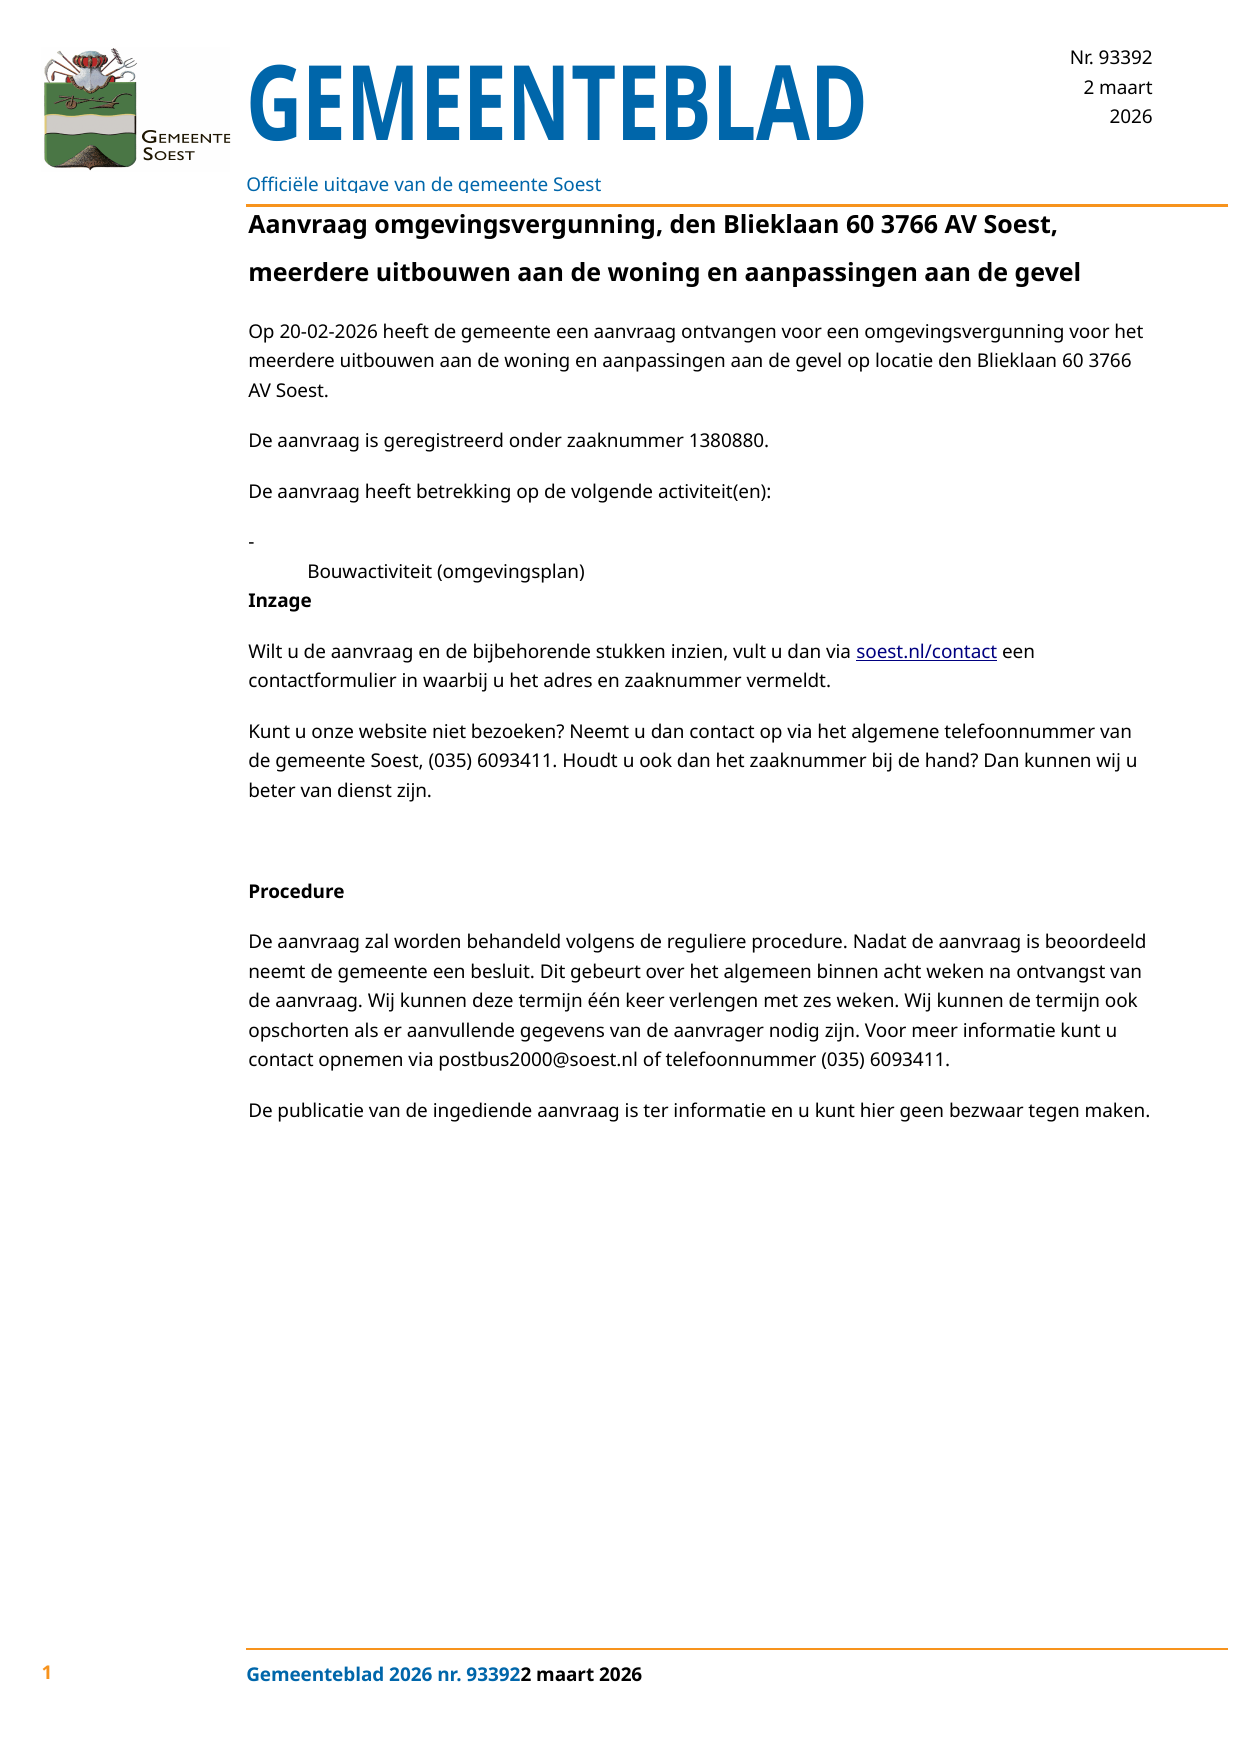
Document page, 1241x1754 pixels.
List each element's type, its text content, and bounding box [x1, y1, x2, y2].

text Wilt u de aanvraag en de bijbehorende stukken inzien, vult u dan via soest.nl/contact een contactformulier in waarbij u het adres en zaaknummer vermeldt. [248, 638, 1152, 693]
text Aanvraag omgevingsvergunning, den Blieklaan 60 3766 AV Soest, meerdere uitbouwen aan de woning en aanpassingen aan de gevel [248, 207, 1152, 288]
text De aanvraag zal worden behandeld volgens de reguliere procedure. Nadat de aanvraag is beoordeeld neemt de gemeente een besluit. Dit gebeurt over het algemeen binnen acht weken na ontvangst van de aanvraag. Wij kunnen deze termijn één keer verlengen met zes weken. Wij kunnen de termijn ook opschorten als er aanvullende gegevens van de aanvrager nodig zijn. Voor meer informatie kunt u contact opnemen via postbus2000@soest.nl of telefoonnummer (035) 6093411. [248, 928, 1152, 1072]
picture [41, 47, 231, 172]
text De aanvraag is geregistreerd onder zaaknummer 1380880. [248, 427, 1152, 453]
text Op 20-02-2026 heeft de gemeente een aanvraag ontvangen voor een omgevingsvergunning voor het meerdere uitbouwen aan de woning en aanpassingen aan de gevel op locatie den Blieklaan 60 3766 AV Soest. [248, 318, 1152, 403]
text Kunt u onze website niet bezoeken? Neemt u dan contact op via het algemene telefoonnummer van de gemeente Soest, (035) 6093411. Houdt u ook dan het zaaknummer bij de hand? Dan kunnen wij u beter van dienst zijn. [248, 718, 1152, 803]
text Procedure [248, 878, 1152, 904]
text De publicatie van de ingediende aanvraag is ter informatie en u kunt hier geen bezwaar tegen maken. [248, 1097, 1152, 1123]
text De aanvraag heeft betrekking op de volgende activiteit(en): [248, 478, 1152, 504]
text Inzage [248, 587, 1152, 613]
list Bouwactiviteit (omgevingsplan) [248, 558, 1152, 584]
